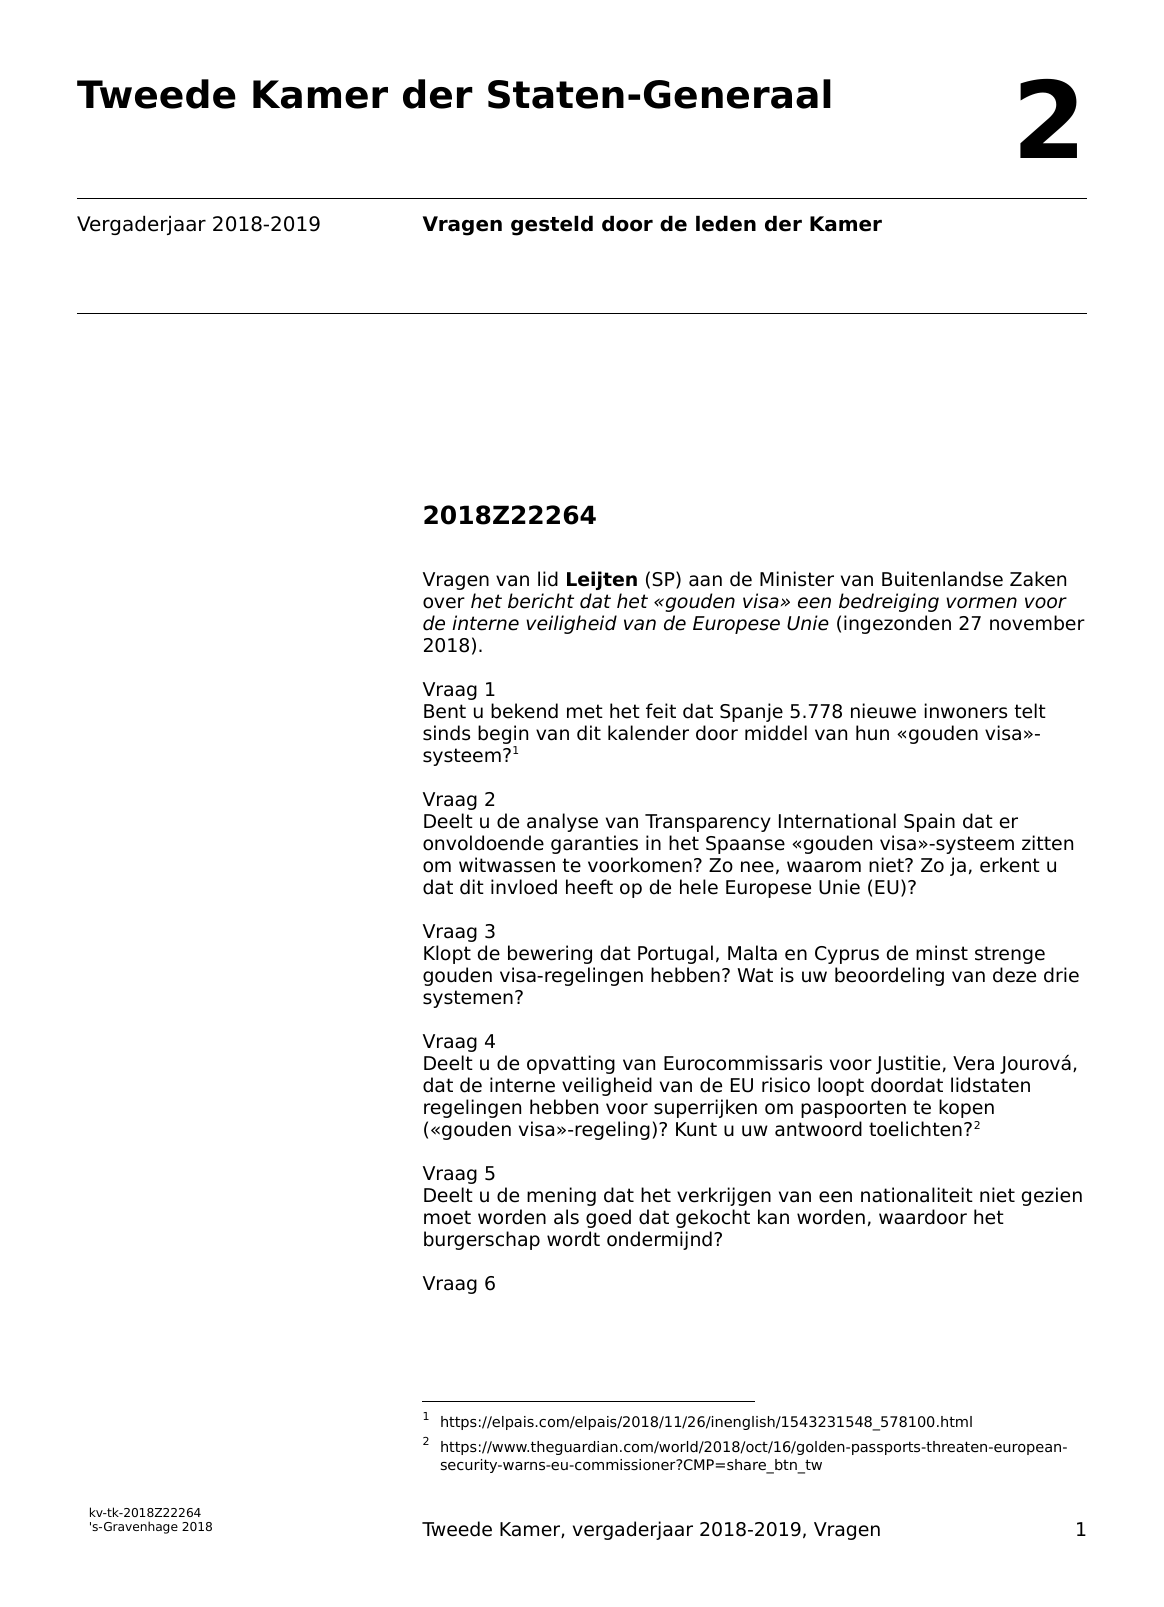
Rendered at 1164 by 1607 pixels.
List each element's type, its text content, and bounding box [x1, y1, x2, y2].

text Deelt u de opvatting van Eurocommissaris voor Justitie, Vera Jourová, dat de interne veiligheid van de EU risico loopt doordat lidstaten regelingen hebben voor superrijken om paspoorten te kopen («gouden visa»-regeling)? Kunt u uw antwoord toelichten? [422, 1053, 1087, 1141]
table_header Tweede Kamer der Staten-Generaal [77, 59, 886, 198]
text Klopt de bewering dat Portugal, Malta en Cyprus de minst strenge gouden visa-regelingen hebben? Wat is uw beoordeling van deze drie systemen? [422, 943, 1087, 1009]
table_header 2 [886, 59, 1087, 198]
text Vraag 6 [422, 1273, 1087, 1295]
text Vraag 1 [422, 679, 1087, 701]
text Bent u bekend met het feit dat Spanje 5.778 nieuwe inwoners telt sinds begin van dit kalender door middel van hun «gouden visa»-systeem? [422, 701, 1087, 767]
text https://www.theguardian.com/world/2018/oct/16/golden-passports-threaten-european-security-warns-eu-commissioner?CMP=share_btn_tw [422, 1435, 1087, 1474]
text Vraag 2 [422, 789, 1087, 811]
text Vragen van lid Leijten (SP) aan de Minister van Buitenlandse Zaken over het bericht dat het «gouden visa» een bedreiging vormen voor de interne veiligheid van de Europese Unie (ingezonden 27 november 2018). [422, 569, 1087, 657]
text Deelt u de mening dat het verkrijgen van een nationaliteit niet gezien moet worden als goed dat gekocht kan worden, waardoor het burgerschap wordt ondermijnd? [422, 1185, 1087, 1251]
text Vraag 3 [422, 921, 1087, 943]
text 2018Z22264 [422, 501, 1087, 531]
text 's-Gravenhage 2018 [88, 1520, 323, 1534]
text Deelt u de analyse van Transparency International Spain dat er onvoldoende garanties in het Spaanse «gouden visa»-systeem zitten om witwassen te voorkomen? Zo nee, waarom niet? Zo ja, erkent u dat dit invloed heeft op de hele Europese Unie (EU)? [422, 811, 1087, 899]
table_cell Vergaderjaar 2018-2019 [77, 199, 422, 313]
text Vraag 4 [422, 1031, 1087, 1053]
text kv-tk-2018Z22264 [88, 1506, 323, 1520]
text https://elpais.com/elpais/2018/11/26/inenglish/1543231548_578100.html [422, 1410, 1087, 1432]
text Vraag 5 [422, 1163, 1087, 1185]
table_cell Vragen gesteld door de leden der Kamer [422, 199, 1087, 313]
